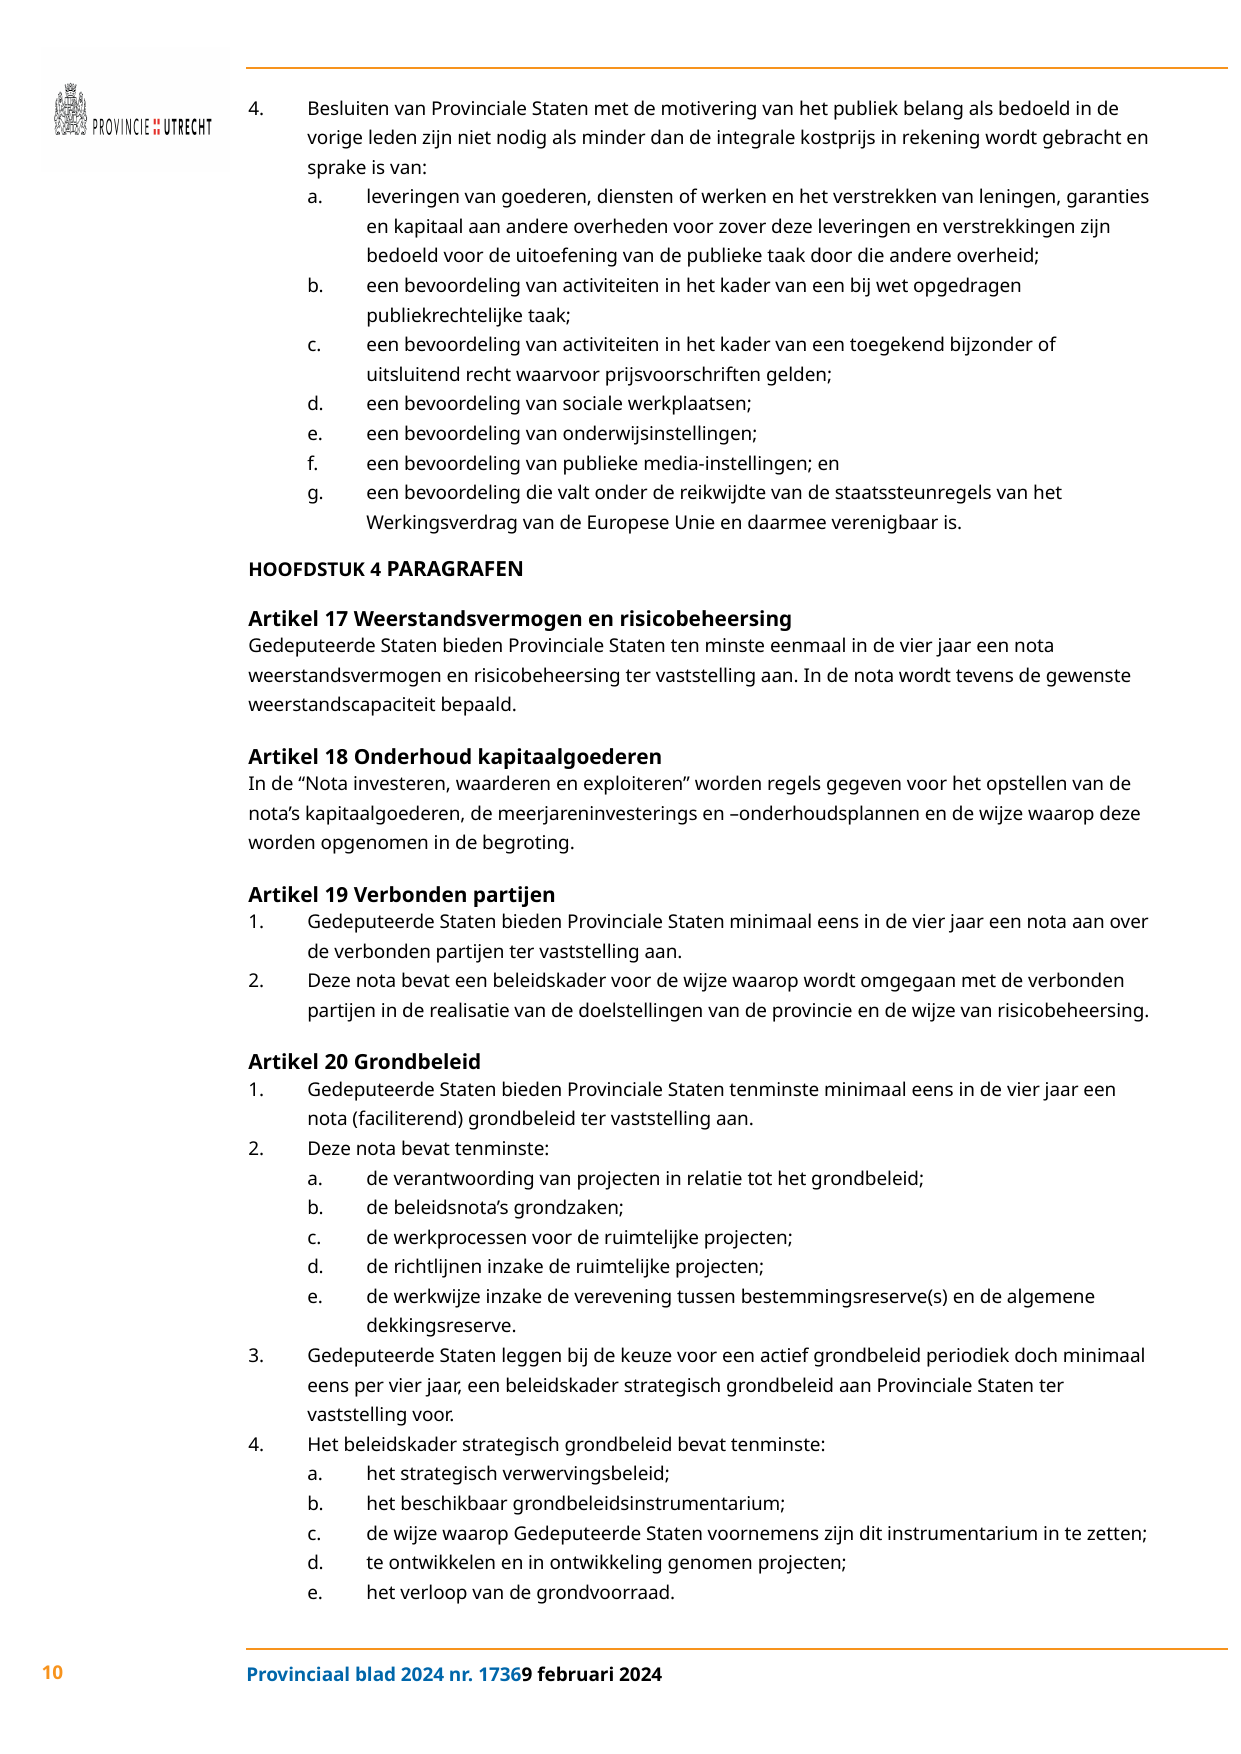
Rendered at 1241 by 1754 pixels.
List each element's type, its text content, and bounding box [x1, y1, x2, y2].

list het strategisch verwervingsbeleid; [307, 1461, 1152, 1486]
list een bevoordeling van publieke media-instellingen; en [307, 450, 1152, 476]
list Deze nota bevat een beleidskader voor de wijze waarop wordt omgegaan met de verbonden partijen in de realisatie van de doelstellingen van de provincie en de wijze van risicobeheersing. [248, 967, 1152, 1023]
list leveringen van goederen, diensten of werken en het verstrekken van leningen, garanties en kapitaal aan andere overheden voor zover deze leveringen en verstrekkingen zijn bedoeld voor de uitoefening van de publieke taak door die andere overheid; [307, 183, 1152, 268]
list de wijze waarop Gedeputeerde Staten voornemens zijn dit instrumentarium in te zetten; [307, 1520, 1152, 1545]
list te ontwikkelen en in ontwikkeling genomen projecten; [307, 1549, 1152, 1575]
text Artikel 19 Verbonden partijen [248, 880, 1152, 908]
list een bevoordeling van onderwijsinstellingen; [307, 420, 1152, 446]
list Gedeputeerde Staten bieden Provinciale Staten minimaal eens in de vier jaar een nota aan over de verbonden partijen ter vaststelling aan. [248, 908, 1152, 964]
list een bevoordeling van activiteiten in het kader van een bij wet opgedragen publiekrechtelijke taak; [307, 272, 1152, 328]
list het verloop van de grondvoorraad. [307, 1579, 1152, 1604]
text Artikel 20 Grondbeleid [248, 1047, 1152, 1076]
text Artikel 18 Onderhoud kapitaalgoederen [248, 742, 1152, 770]
list Deze nota bevat tenminste: [248, 1135, 1152, 1161]
list Gedeputeerde Staten bieden Provinciale Staten tenminste minimaal eens in de vier jaar een nota (faciliterend) grondbeleid ter vaststelling aan. [248, 1076, 1152, 1131]
list de werkwijze inzake de verevening tussen bestemmingsreserve(s) en de algemene dekkingsreserve. [307, 1283, 1152, 1338]
picture [41, 47, 231, 172]
text Gedeputeerde Staten bieden Provinciale Staten ten minste eenmaal in de vier jaar een nota weerstandsvermogen en risicobeheersing ter vaststelling aan. In de nota wordt tevens de gewenste weerstandscapaciteit bepaald. [248, 632, 1152, 717]
list het beschikbaar grondbeleidsinstrumentarium; [307, 1490, 1152, 1516]
list Besluiten van Provinciale Staten met de motivering van het publiek belang als bedoeld in de vorige leden zijn niet nodig als minder dan de integrale kostprijs in rekening wordt gebracht en sprake is van: [248, 95, 1152, 180]
list een bevoordeling van sociale werkplaatsen; [307, 391, 1152, 416]
list de verantwoording van projecten in relatie tot het grondbeleid; [307, 1165, 1152, 1190]
text Artikel 17 Weerstandsvermogen en risicobeheersing [248, 604, 1152, 632]
list een bevoordeling van activiteiten in het kader van een toegekend bijzonder of uitsluitend recht waarvoor prijsvoorschriften gelden; [307, 331, 1152, 387]
list Het beleidskader strategisch grondbeleid bevat tenminste: [248, 1431, 1152, 1457]
list Gedeputeerde Staten leggen bij de keuze voor een actief grondbeleid periodiek doch minimaal eens per vier jaar, een beleidskader strategisch grondbeleid aan Provinciale Staten ter vaststelling voor. [248, 1342, 1152, 1427]
list de richtlijnen inzake de ruimtelijke projecten; [307, 1253, 1152, 1279]
list de beleidsnota’s grondzaken; [307, 1194, 1152, 1220]
text HOOFDSTUK 4 PARAGRAFEN [248, 554, 1152, 583]
list de werkprocessen voor de ruimtelijke projecten; [307, 1224, 1152, 1249]
text In de “Nota investeren, waarderen en exploiteren” worden regels gegeven voor het opstellen van de nota’s kapitaalgoederen, de meerjareninvesterings en –onderhoudsplannen en de wijze waarop deze worden opgenomen in de begroting. [248, 770, 1152, 855]
list een bevoordeling die valt onder de reikwijdte van de staatssteunregels van het Werkingsverdrag van de Europese Unie en daarmee verenigbaar is. [307, 479, 1152, 535]
